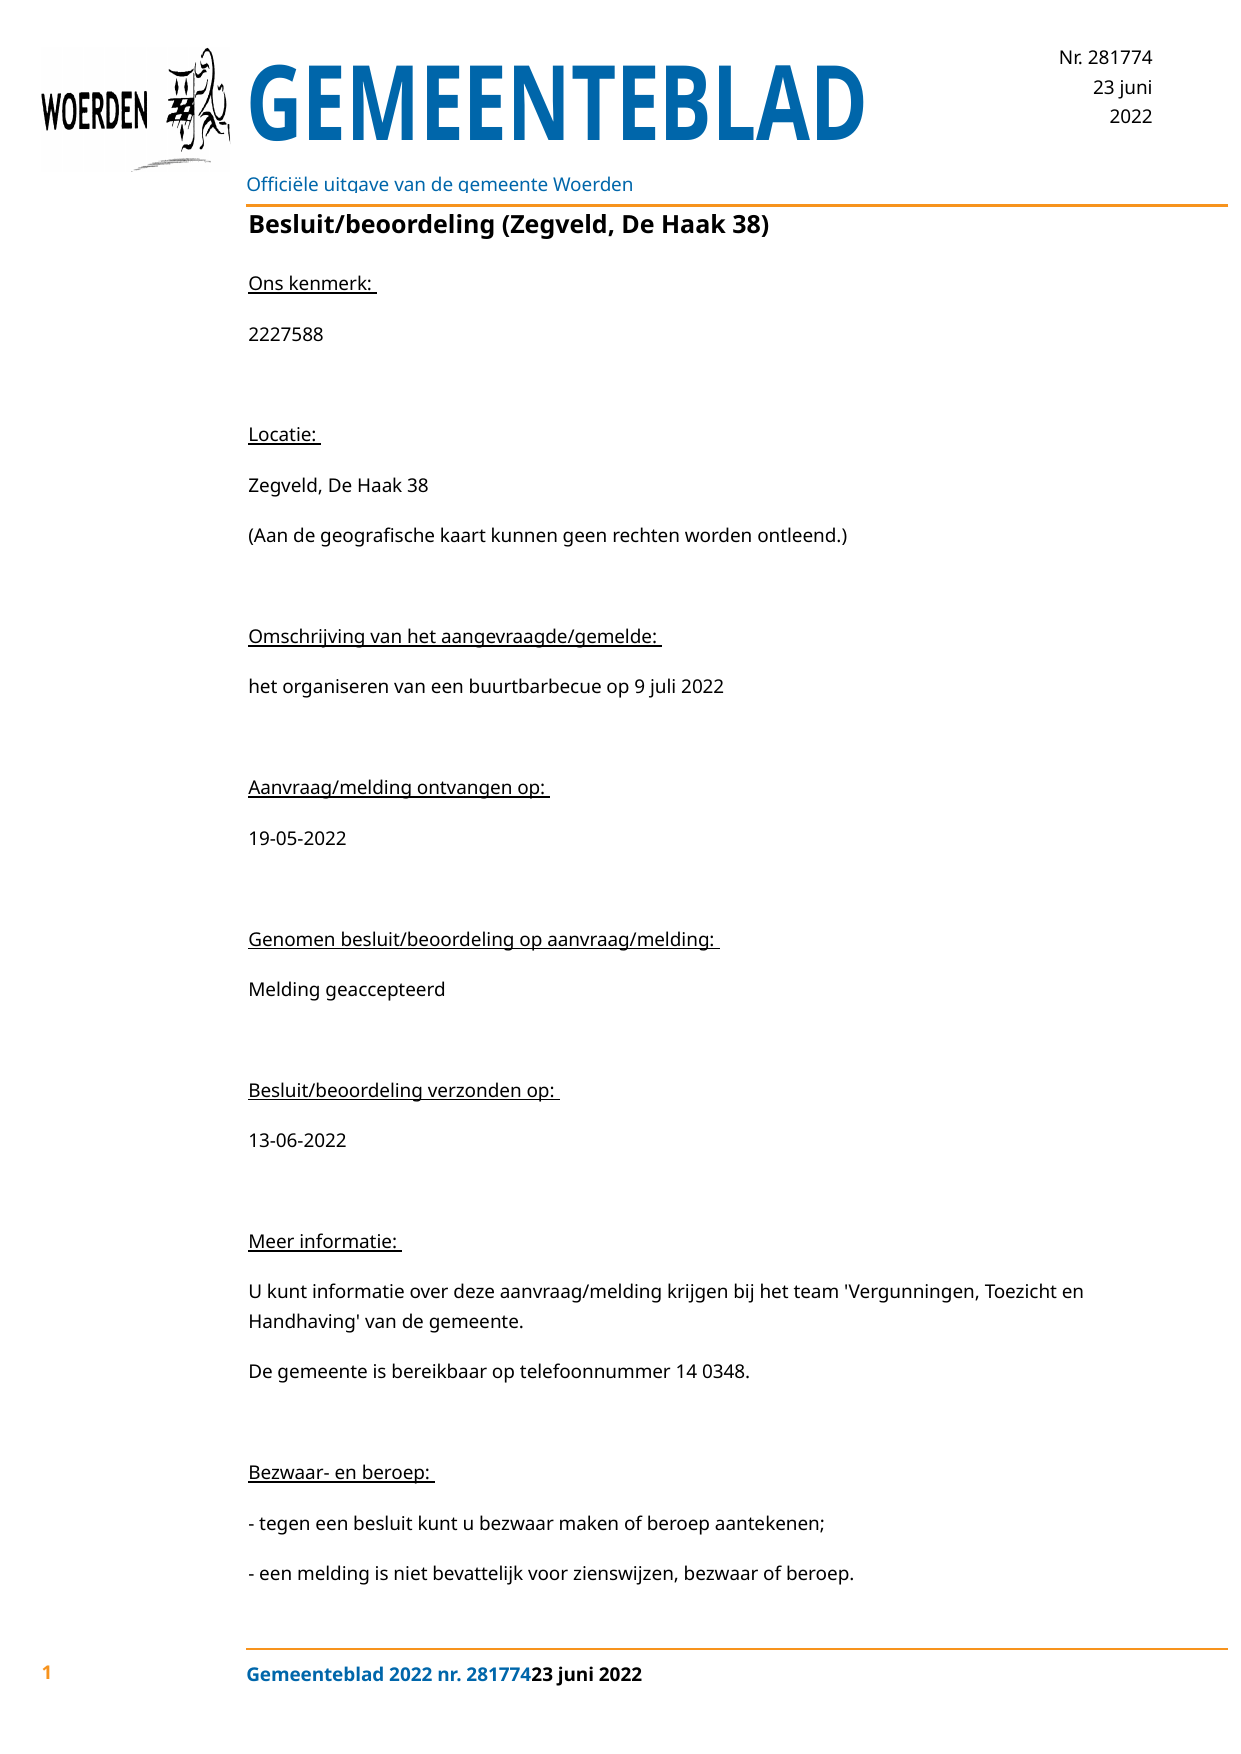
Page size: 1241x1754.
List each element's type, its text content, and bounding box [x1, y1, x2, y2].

text Besluit/beoordeling (Zegveld, De Haak 38) [248, 207, 1152, 241]
text - een melding is niet bevattelijk voor zienswijzen, bezwaar of beroep. [248, 1560, 1152, 1586]
text - tegen een besluit kunt u bezwaar maken of beroep aantekenen; [248, 1510, 1152, 1536]
text Melding geaccepteerd [248, 976, 1152, 1002]
text Aanvraag/melding ontvangen op: [248, 774, 1152, 800]
text Bezwaar- en beroep: [248, 1459, 1152, 1485]
text het organiseren van een buurtbarbecue op 9 juli 2022 [248, 674, 1152, 699]
text Meer informatie: [248, 1228, 1152, 1254]
text 13-06-2022 [248, 1127, 1152, 1153]
text De gemeente is bereikbaar op telefoonnummer 14 0348. [248, 1359, 1152, 1384]
text Genomen besluit/beoordeling op aanvraag/melding: [248, 926, 1152, 951]
text 2227588 [248, 321, 1152, 346]
text Omschrijving van het aangevraagde/gemelde: [248, 623, 1152, 649]
text (Aan de geografische kaart kunnen geen rechten worden ontleend.) [248, 522, 1152, 548]
text Zegveld, De Haak 38 [248, 472, 1152, 498]
text U kunt informatie over deze aanvraag/melding krijgen bij het team 'Vergunningen, Toezicht en Handhaving' van de gemeente. [248, 1279, 1152, 1334]
picture [41, 47, 231, 172]
text Ons kenmerk: [248, 270, 1152, 296]
text Locatie: [248, 422, 1152, 447]
text Besluit/beoordeling verzonden op: [248, 1077, 1152, 1103]
text 19-05-2022 [248, 825, 1152, 851]
